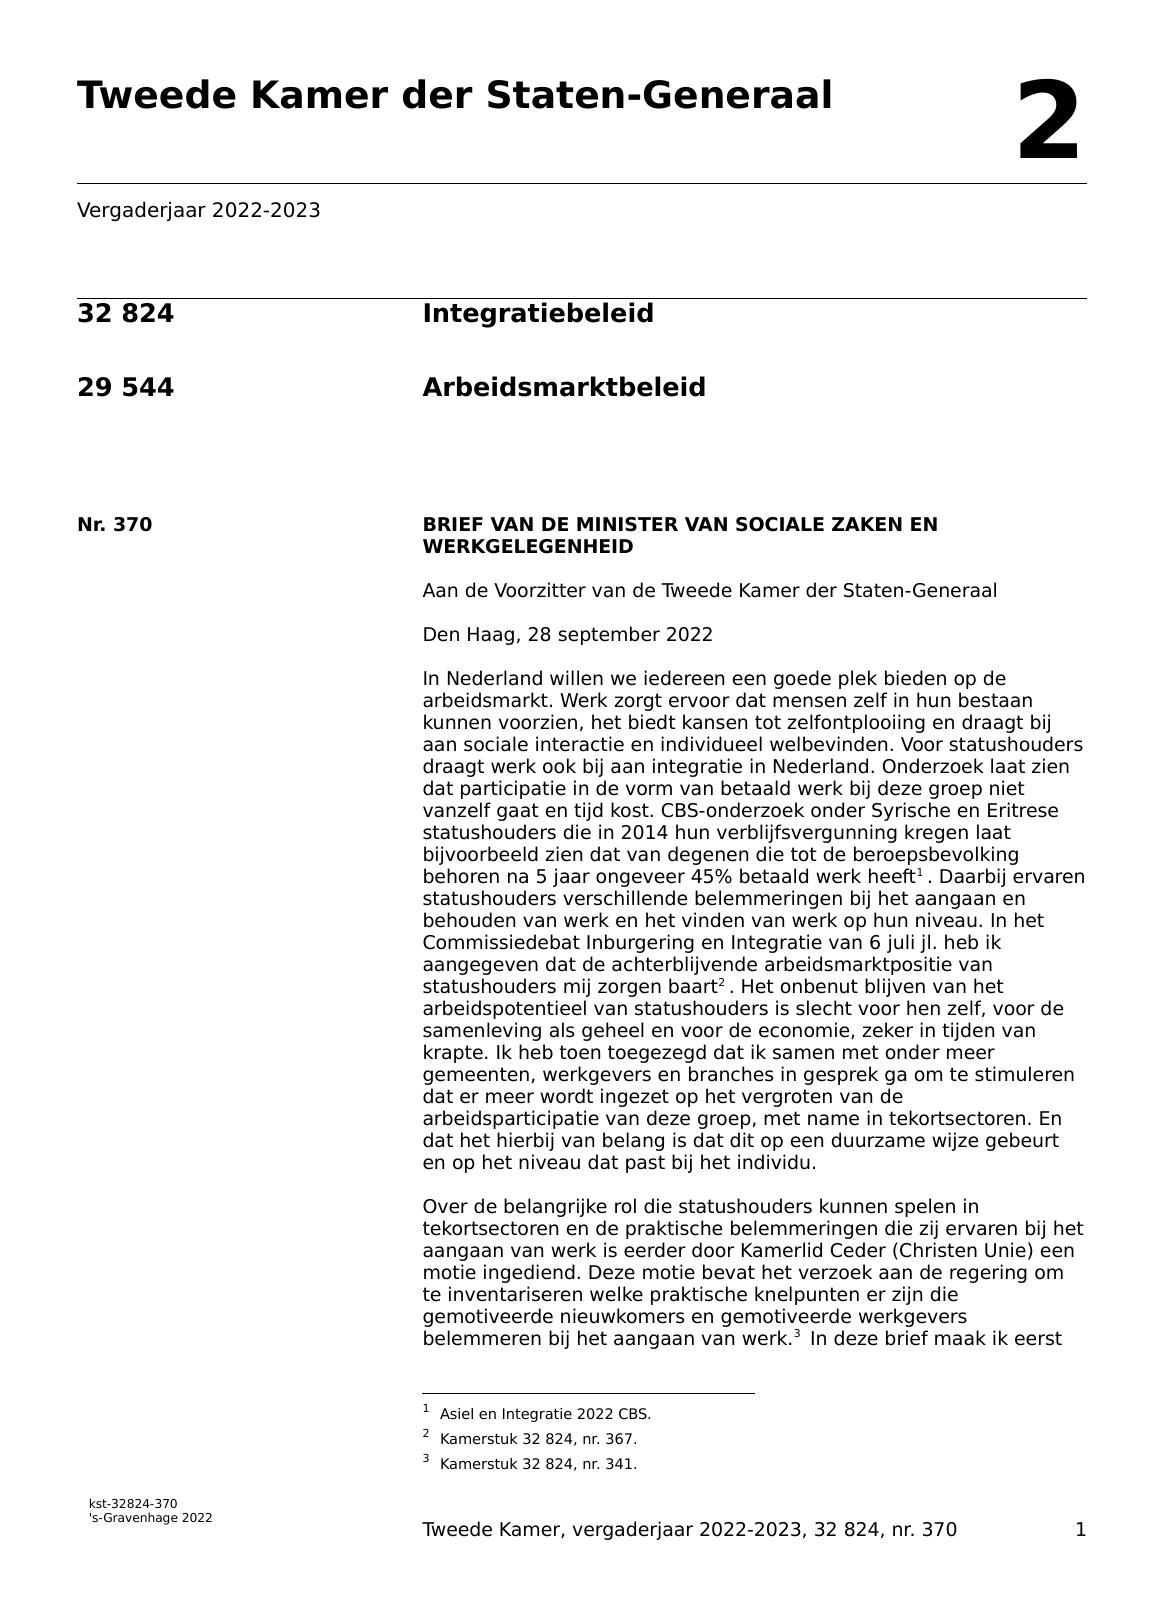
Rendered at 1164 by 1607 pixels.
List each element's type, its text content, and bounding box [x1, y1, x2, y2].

subtitle 32 824 Integratiebeleid [77, 299, 1087, 329]
text 's-Gravenhage 2022 [88, 1511, 323, 1525]
subtitle Nr. 370 BRIEF VAN DE MINISTER VAN SOCIALE ZAKEN EN WERKGELEGENHEID [77, 514, 1087, 558]
text Kamerstuk 32 824, nr. 367. [422, 1427, 1087, 1449]
text Den Haag, 28 september 2022 [422, 624, 1087, 646]
table_header 2 [886, 59, 1087, 183]
table_header Tweede Kamer der Staten-Generaal [77, 59, 886, 183]
text Aan de Voorzitter van de Tweede Kamer der Staten-Generaal [422, 580, 1087, 602]
text Over de belangrijke rol die statushouders kunnen spelen in tekortsectoren en de praktische belemmeringen die zij ervaren bij het aangaan van werk is eerder door Kamerlid Ceder (Christen Unie) een motie ingediend. Deze motie bevat het verzoek aan de regering om te inventariseren welke praktische knelpunten er zijn die gemotiveerde nieuwkomers en gemotiveerde werkgevers belemmeren bij het aangaan van werk. In deze brief maak ik eerst [422, 1196, 1087, 1350]
text Kamerstuk 32 824, nr. 341. [422, 1452, 1087, 1474]
subtitle 29 544 Arbeidsmarktbeleid [77, 373, 1087, 403]
text In Nederland willen we iedereen een goede plek bieden op de arbeidsmarkt. Werk zorgt ervoor dat mensen zelf in hun bestaan kunnen voorzien, het biedt kansen tot zelfontplooiing en draagt bij aan sociale interactie en individueel welbevinden. Voor statushouders draagt werk ook bij aan integratie in Nederland. Onderzoek laat zien dat participatie in de vorm van betaald werk bij deze groep niet vanzelf gaat en tijd kost. CBS-onderzoek onder Syrische en Eritrese statushouders die in 2014 hun verblijfsvergunning kregen laat bijvoorbeeld zien dat van degenen die tot de beroepsbevolking behoren na 5 jaar ongeveer 45% betaald werk heeft. Daarbij ervaren statushouders verschillende belemmeringen bij het aangaan en behouden van werk en het vinden van werk op hun niveau. In het Commissiedebat Inburgering en Integratie van 6 juli jl. heb ik aangegeven dat de achterblijvende arbeidsmarktpositie van statushouders mij zorgen baart. Het onbenut blijven van het arbeidspotentieel van statushouders is slecht voor hen zelf, voor de samenleving als geheel en voor de economie, zeker in tijden van krapte. Ik heb toen toegezegd dat ik samen met onder meer gemeenten, werkgevers en branches in gesprek ga om te stimuleren dat er meer wordt ingezet op het vergroten van de arbeidsparticipatie van deze groep, met name in tekortsectoren. En dat het hierbij van belang is dat dit op een duurzame wijze gebeurt en op het niveau dat past bij het individu. [422, 668, 1087, 1174]
text Asiel en Integratie 2022 CBS. [422, 1402, 1087, 1424]
table_cell Vergaderjaar 2022-2023 [77, 184, 1087, 298]
text kst-32824-370 [88, 1497, 323, 1511]
